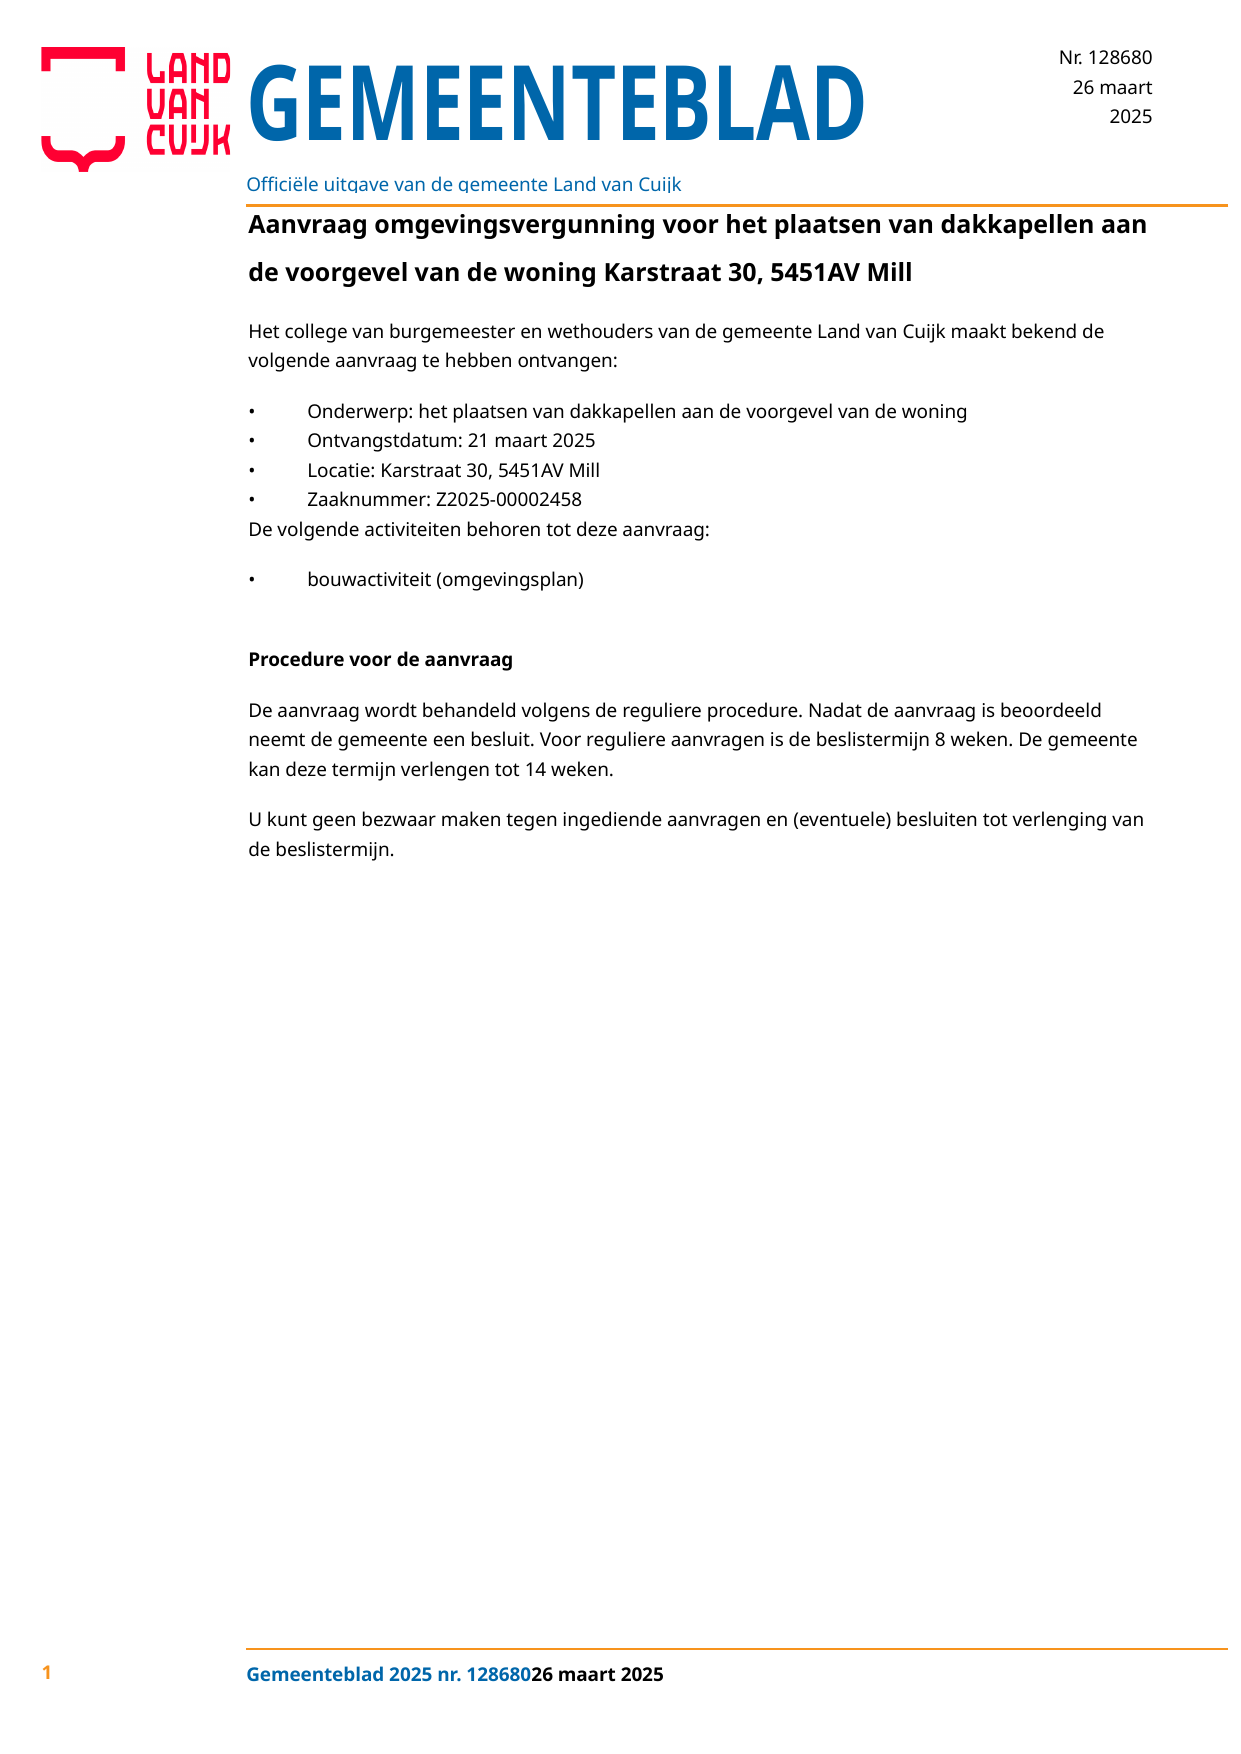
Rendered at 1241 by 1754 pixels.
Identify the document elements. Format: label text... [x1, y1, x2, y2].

text De volgende activiteiten behoren tot deze aanvraag: [248, 516, 1152, 542]
text De aanvraag wordt behandeld volgens de reguliere procedure. Nadat de aanvraag is beoordeeld neemt de gemeente een besluit. Voor reguliere aanvragen is de beslistermijn 8 weken. De gemeente kan deze termijn verlengen tot 14 weken. [248, 697, 1152, 782]
text Het college van burgemeester en wethouders van de gemeente Land van Cuijk maakt bekend de volgende aanvraag te hebben ontvangen: [248, 318, 1152, 373]
list Ontvangstdatum: 21 maart 2025 [248, 427, 1152, 453]
list Locatie: Karstraat 30, 5451AV Mill [248, 457, 1152, 483]
text U kunt geen bezwaar maken tegen ingediende aanvragen en (eventuele) besluiten tot verlenging van de beslistermijn. [248, 807, 1152, 862]
list bouwactiviteit (omgevingsplan) [248, 567, 1152, 592]
text Procedure voor de aanvraag [248, 647, 1152, 672]
list Onderwerp: het plaatsen van dakkapellen aan de voorgevel van de woning [248, 398, 1152, 424]
picture [41, 47, 231, 172]
text Aanvraag omgevingsvergunning voor het plaatsen van dakkapellen aan de voorgevel van de woning Karstraat 30, 5451AV Mill [248, 207, 1152, 288]
list Zaaknummer: Z2025-00002458 [248, 487, 1152, 512]
